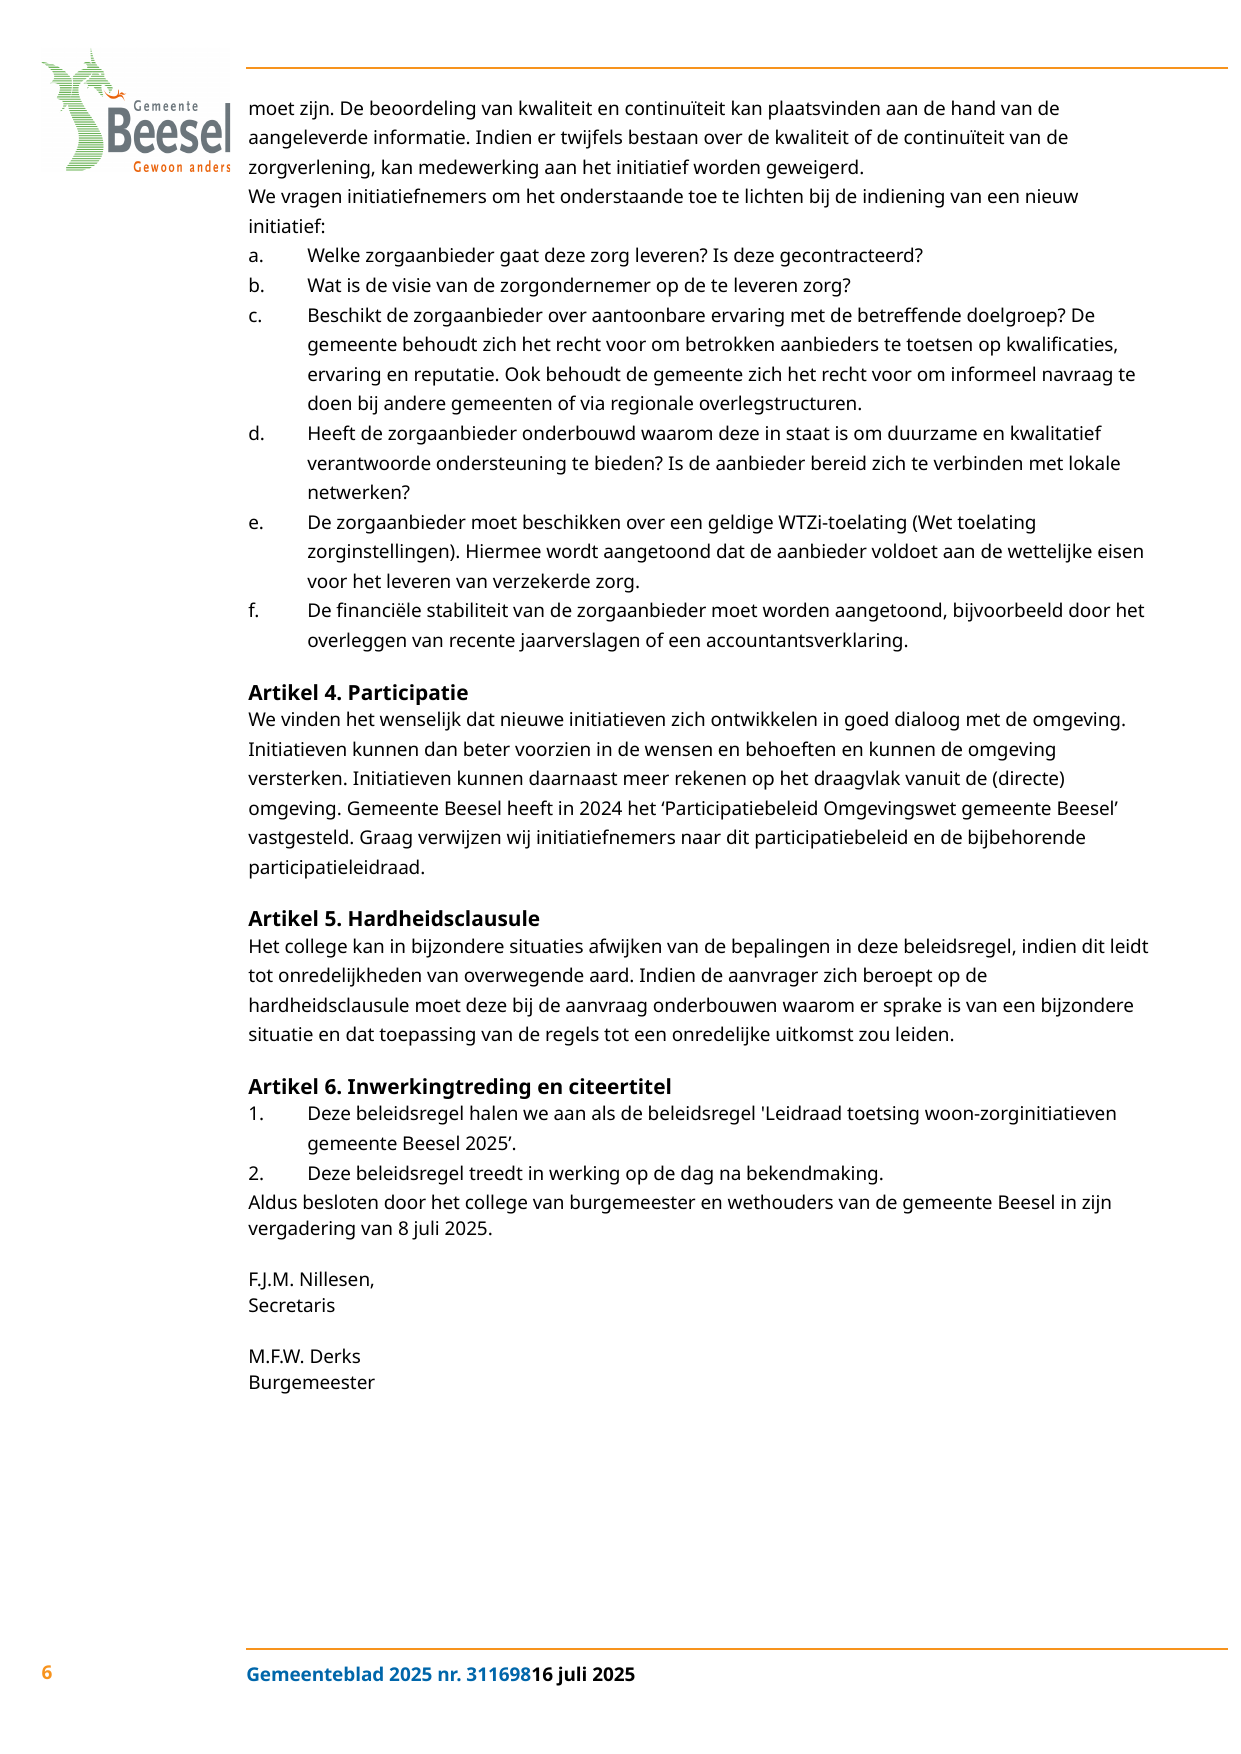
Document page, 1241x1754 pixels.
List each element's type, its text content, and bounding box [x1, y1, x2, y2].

text Secretaris [248, 1292, 1152, 1318]
text Het college kan in bijzondere situaties afwijken van de bepalingen in deze beleidsregel, indien dit leidt tot onredelijkheden van overwegende aard. Indien de aanvrager zich beroept op de hardheidsclausule moet deze bij de aanvraag onderbouwen waarom er sprake is van een bijzondere situatie en dat toepassing van de regels tot een onredelijke uitkomst zou leiden. [248, 933, 1152, 1047]
text Artikel 4. Participatie [248, 678, 1152, 706]
list De zorgaanbieder moet beschikken over een geldige WTZi-toelating (Wet toelating zorginstellingen). Hiermee wordt aangetoond dat de aanbieder voldoet aan de wettelijke eisen voor het leveren van verzekerde zorg. [248, 509, 1152, 594]
text Burgemeester [248, 1369, 1152, 1395]
text Artikel 5. Hardheidsclausule [248, 904, 1152, 933]
text Artikel 6. Inwerkingtreding en citeertitel [248, 1072, 1152, 1101]
list Heeft de zorgaanbieder onderbouwd waarom deze in staat is om duurzame en kwalitatief verantwoorde ondersteuning te bieden? Is de aanbieder bereid zich te verbinden met lokale netwerken? [248, 420, 1152, 505]
text We vragen initiatiefnemers om het onderstaande toe te lichten bij de indiening van een nieuw initiatief: [248, 183, 1152, 239]
text Aldus besloten door het college van burgemeester en wethouders van de gemeente Beesel in zijn vergadering van 8 juli 2025. [248, 1189, 1152, 1241]
list Deze beleidsregel treedt in werking op de dag na bekendmaking. [248, 1160, 1152, 1185]
list De financiële stabiliteit van de zorgaanbieder moet worden aangetoond, bijvoorbeeld door het overleggen van recente jaarverslagen of een accountantsverklaring. [248, 598, 1152, 653]
picture [41, 47, 231, 172]
list Beschikt de zorgaanbieder over aantoonbare ervaring met de betreffende doelgroep? De gemeente behoudt zich het recht voor om betrokken aanbieders te toetsen op kwalificaties, ervaring en reputatie. Ook behoudt de gemeente zich het recht voor om informeel navraag te doen bij andere gemeenten of via regionale overlegstructuren. [248, 302, 1152, 416]
text M.F.W. Derks [248, 1344, 1152, 1369]
list Welke zorgaanbieder gaat deze zorg leveren? Is deze gecontracteerd? [248, 243, 1152, 268]
text We vinden het wenselijk dat nieuwe initiatieven zich ontwikkelen in goed dialoog met de omgeving. Initiatieven kunnen dan beter voorzien in de wensen en behoeften en kunnen de omgeving versterken. Initiatieven kunnen daarnaast meer rekenen op het draagvlak vanuit de (directe) omgeving. Gemeente Beesel heeft in 2024 het ‘Participatiebeleid Omgevingswet gemeente Beesel’ vastgesteld. Graag verwijzen wij initiatiefnemers naar dit participatiebeleid en de bijbehorende participatieleidraad. [248, 706, 1152, 880]
list Wat is de visie van de zorgondernemer op de te leveren zorg? [248, 272, 1152, 298]
list Deze beleidsregel halen we aan als de beleidsregel 'Leidraad toetsing woon-zorginitiatieven gemeente Beesel 2025’. [248, 1101, 1152, 1156]
text moet zijn. De beoordeling van kwaliteit en continuïteit kan plaatsvinden aan de hand van de aangeleverde informatie. Indien er twijfels bestaan over de kwaliteit of de continuïteit van de zorgverlening, kan medewerking aan het initiatief worden geweigerd. [248, 95, 1152, 180]
text F.J.M. Nillesen, [248, 1266, 1152, 1292]
